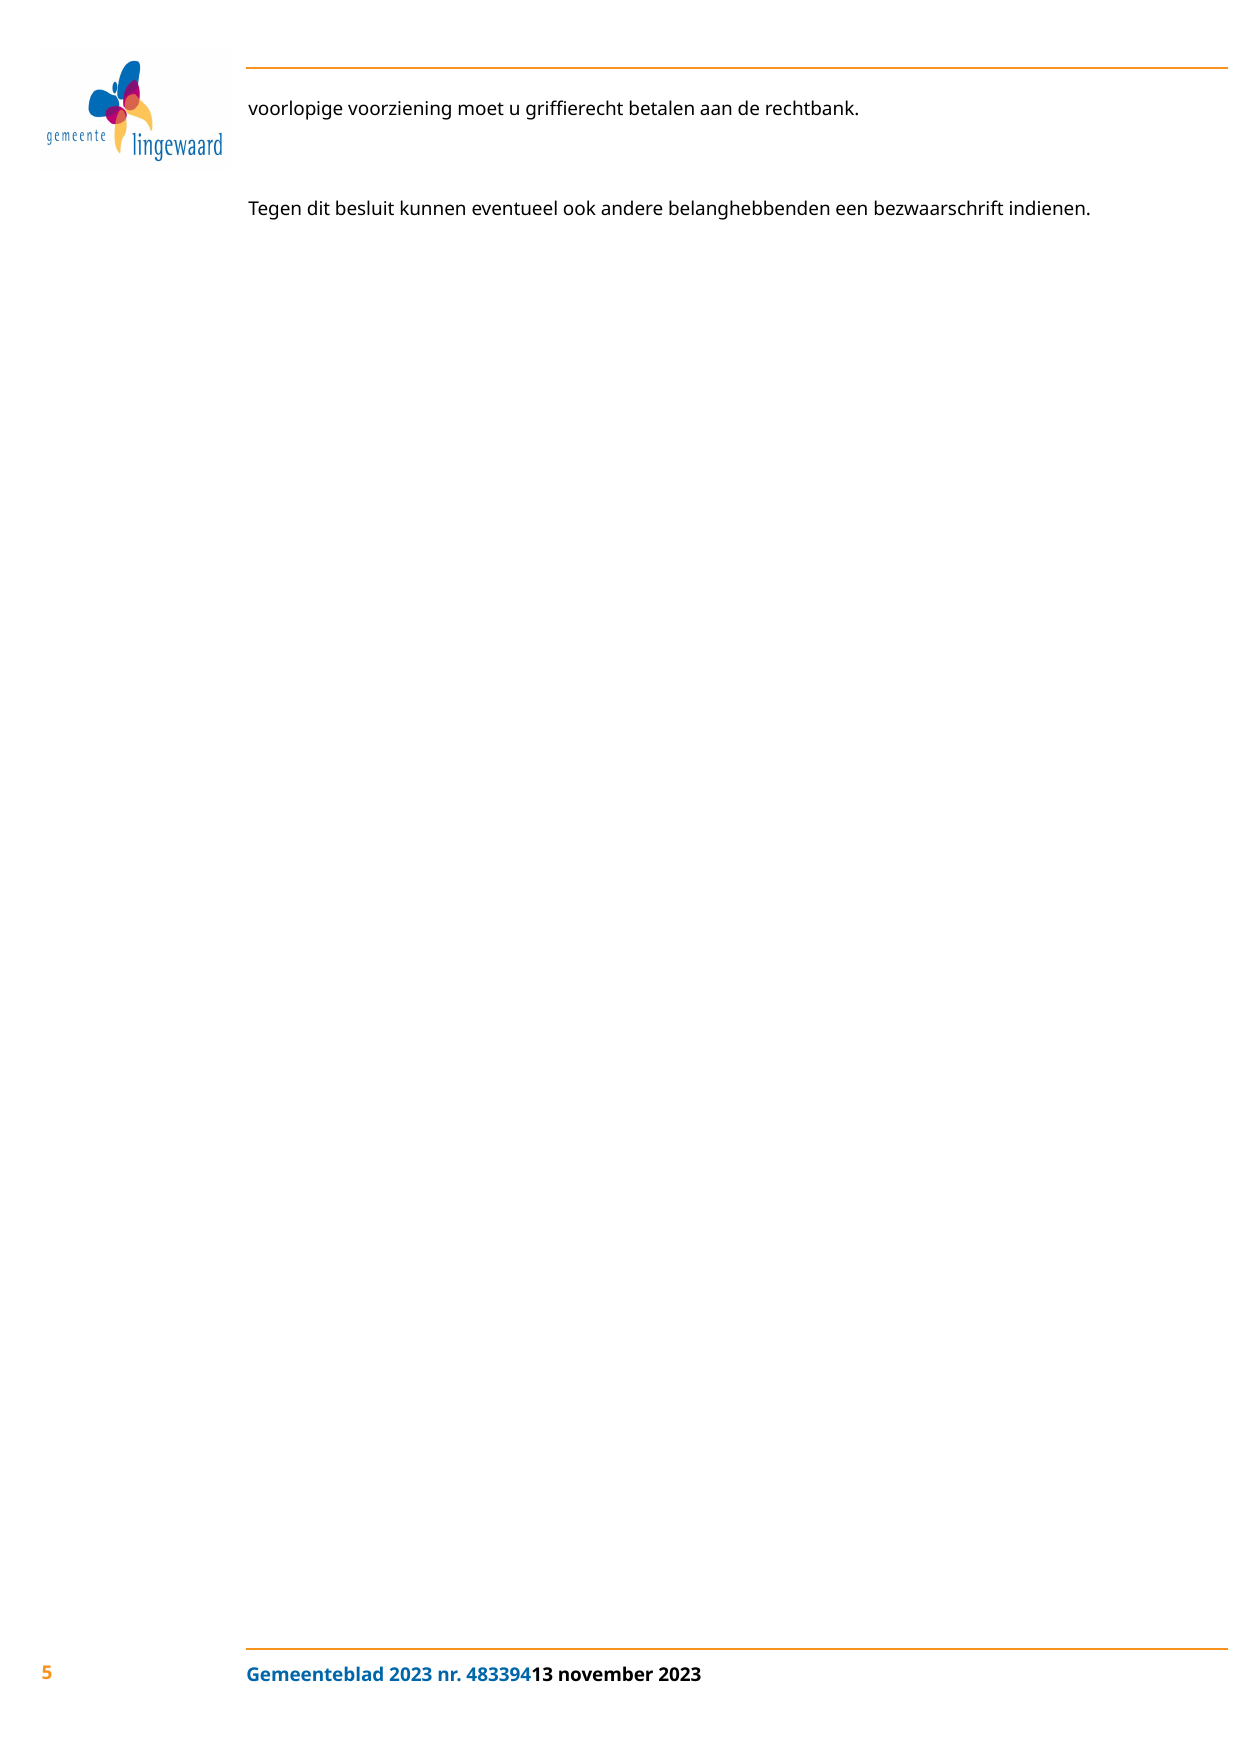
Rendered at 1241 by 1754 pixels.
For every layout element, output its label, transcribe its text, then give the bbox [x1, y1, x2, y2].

picture [41, 47, 231, 172]
text voorlopige voorziening moet u griffierecht betalen aan de rechtbank. [248, 95, 1152, 121]
text Tegen dit besluit kunnen eventueel ook andere belanghebbenden een bezwaarschrift indienen. [248, 196, 1152, 221]
